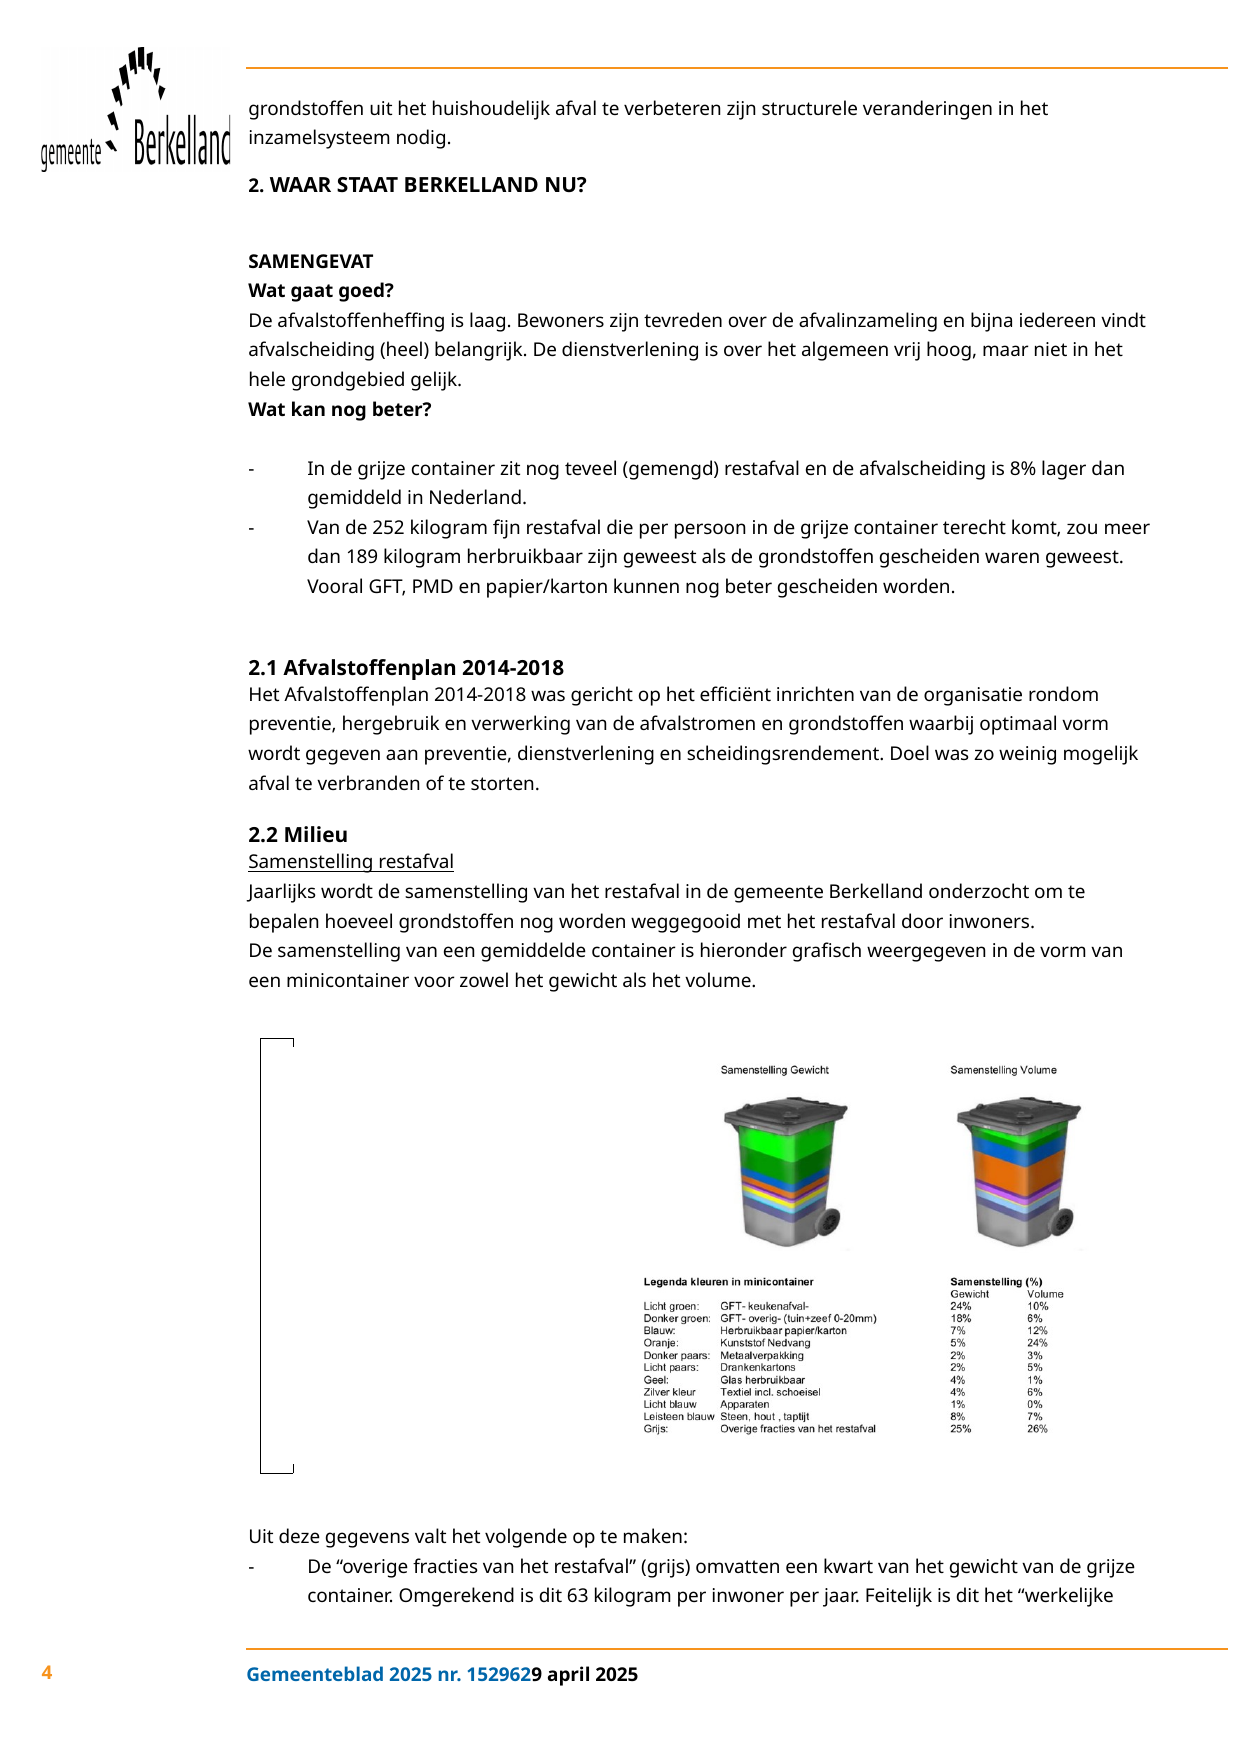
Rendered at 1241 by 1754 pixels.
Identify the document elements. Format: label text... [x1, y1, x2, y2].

text Het Afvalstoffenplan 2014-2018 was gericht op het efficiënt inrichten van de organisatie rondom preventie, hergebruik en verwerking van de afvalstromen en grondstoffen waarbij optimaal vorm wordt gegeven aan preventie, dienstverlening en scheidingsrendement. Doel was zo weinig mogelijk afval te verbranden of te storten. [248, 681, 1152, 796]
text 2.1 Afvalstoffenplan 2014-2018 [248, 653, 1152, 681]
list De “overige fracties van het restafval” (grijs) omvatten een kwart van het gewicht van de grijze container. Omgerekend is dit 63 kilogram per inwoner per jaar. Feitelijk is dit het “werkelijke [248, 1553, 1152, 1608]
text Jaarlijks wordt de samenstelling van het restafval in de gemeente Berkelland onderzocht om te bepalen hoeveel grondstoffen nog worden weggegooid met het restafval door inwoners. [248, 878, 1152, 933]
text 2.2 Milieu [248, 820, 1152, 849]
picture [268, 1047, 1173, 1464]
text Uit deze gegevens valt het volgende op te maken: [248, 1523, 1152, 1549]
text grondstoffen uit het huishoudelijk afval te verbeteren zijn structurele veranderingen in het inzamelsysteem nodig. [248, 95, 1152, 150]
picture [41, 47, 231, 172]
table_header SAMENGEVAT Wat gaat goed? De afvalstoffenheffing is laag. Bewoners zijn tevreden over de afvalinzameling en bijna iedereen vindt afvalscheiding (heel) belangrijk. De dienstverlening is over het algemeen vrij hoog, maar niet in het hele grondgebied gelijk. Wat kan nog beter? In de grijze container zit nog teveel (gemengd) restafval en de afvalscheiding is 8% lager dan gemiddeld in Nederland. Van de 252 kilogram fijn restafval die per persoon in de grijze container terecht komt, zou meer dan 189 kilogram herbruikbaar zijn geweest als de grondstoffen gescheiden waren geweest. Vooral GFT, PMD en papier/karton kunnen nog beter gescheiden worden. [248, 248, 1152, 599]
text De samenstelling van een gemiddelde container is hieronder grafisch weergegeven in de vorm van een minicontainer voor zowel het gewicht als het volume. [248, 937, 1152, 993]
text 2. WAAR STAAT BERKELLAND NU? [248, 170, 1152, 198]
text Samenstelling restafval [248, 849, 1152, 874]
